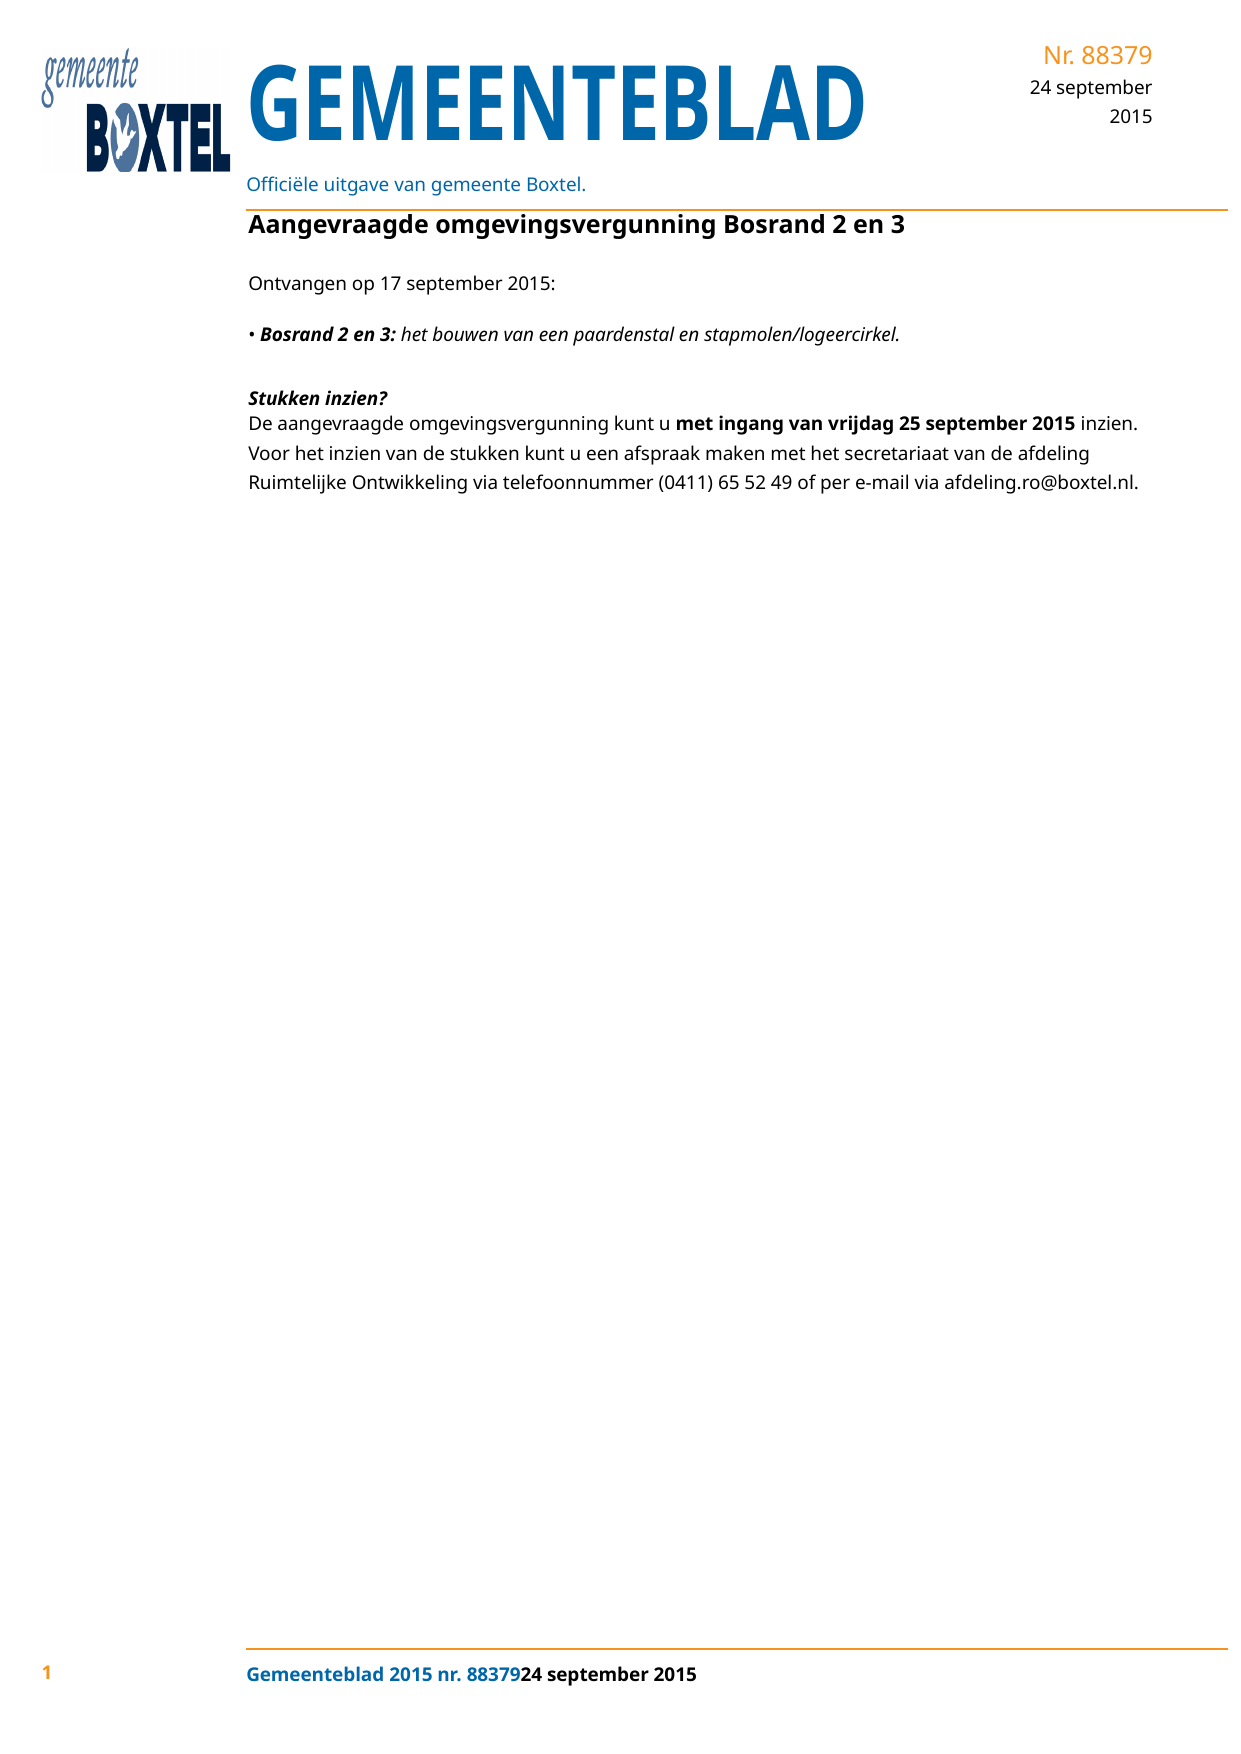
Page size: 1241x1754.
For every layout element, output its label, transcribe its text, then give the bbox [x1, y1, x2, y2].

picture [41, 47, 231, 172]
text De aangevraagde omgevingsvergunning kunt u met ingang van vrijdag 25 september 2015 inzien. Voor het inzien van de stukken kunt u een afspraak maken met het secretariaat van de afdeling Ruimtelijke Ontwikkeling via telefoonnummer (0411) 65 52 49 of per e-mail via afdeling.ro@boxtel.nl. [248, 410, 1152, 495]
text Ontvangen op 17 september 2015: [248, 270, 1152, 296]
text • Bosrand 2 en 3: het bouwen van een paardenstal en stapmolen/logeercirkel. [248, 321, 1152, 346]
text Stukken inzien? [248, 385, 1152, 410]
text Aangevraagde omgevingsvergunning Bosrand 2 en 3 [248, 211, 1152, 241]
